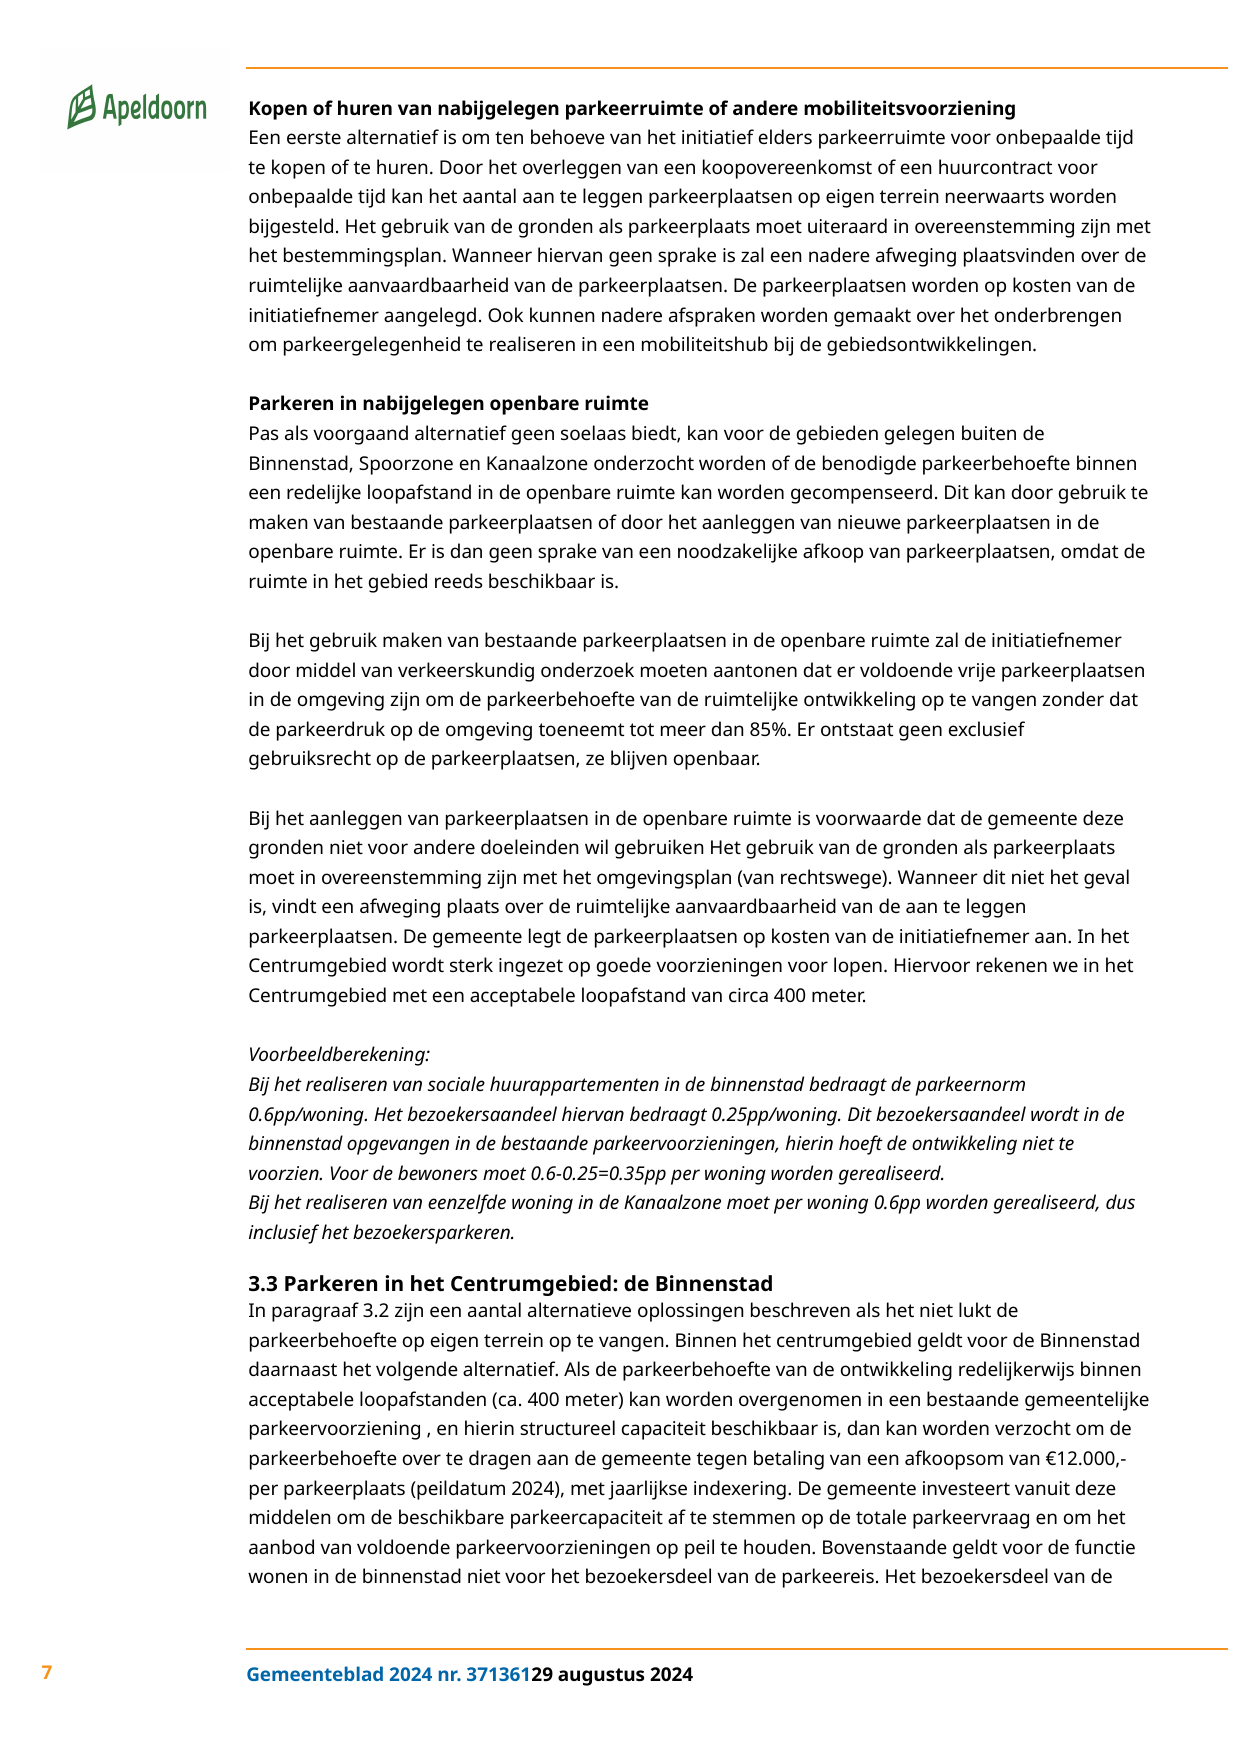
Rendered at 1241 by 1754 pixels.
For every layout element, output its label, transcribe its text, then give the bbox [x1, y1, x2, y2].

text Parkeren in nabijgelegen openbare ruimte [248, 391, 1152, 416]
text Bij het gebruik maken van bestaande parkeerplaatsen in de openbare ruimte zal de initiatiefnemer door middel van verkeerskundig onderzoek moeten aantonen dat er voldoende vrije parkeerplaatsen in de omgeving zijn om de parkeerbehoefte van de ruimtelijke ontwikkeling op te vangen zonder dat de parkeerdruk op de omgeving toeneemt tot meer dan 85%. Er ontstaat geen exclusief gebruiksrecht op de parkeerplaatsen, ze blijven openbaar. [248, 627, 1152, 771]
text Een eerste alternatief is om ten behoeve van het initiatief elders parkeerruimte voor onbepaalde tijd te kopen of te huren. Door het overleggen van een koopovereenkomst of een huurcontract voor onbepaalde tijd kan het aantal aan te leggen parkeerplaatsen op eigen terrein neerwaarts worden bijgesteld. Het gebruik van de gronden als parkeerplaats moet uiteraard in overeenstemming zijn met het bestemmingsplan. Wanneer hiervan geen sprake is zal een nadere afweging plaatsvinden over de ruimtelijke aanvaardbaarheid van de parkeerplaatsen. De parkeerplaatsen worden op kosten van de initiatiefnemer aangelegd. Ook kunnen nadere afspraken worden gemaakt over het onderbrengen om parkeergelegenheid te realiseren in een mobiliteitshub bij de gebiedsontwikkelingen. [248, 124, 1152, 357]
text In paragraaf 3.2 zijn een aantal alternatieve oplossingen beschreven als het niet lukt de parkeerbehoefte op eigen terrein op te vangen. Binnen het centrumgebied geldt voor de Binnenstad daarnaast het volgende alternatief. Als de parkeerbehoefte van de ontwikkeling redelijkerwijs binnen acceptabele loopafstanden (ca. 400 meter) kan worden overgenomen in een bestaande gemeentelijke parkeervoorziening , en hierin structureel capaciteit beschikbaar is, dan kan worden verzocht om de parkeerbehoefte over te dragen aan de gemeente tegen betaling van een afkoopsom van €12.000,- per parkeerplaats (peildatum 2024), met jaarlijkse indexering. De gemeente investeert vanuit deze middelen om de beschikbare parkeercapaciteit af te stemmen op de totale parkeervraag en om het aanbod van voldoende parkeervoorzieningen op peil te houden. Bovenstaande geldt voor de functie wonen in de binnenstad niet voor het bezoekersdeel van de parkeereis. Het bezoekersdeel van de [248, 1297, 1152, 1589]
text 3.3 Parkeren in het Centrumgebied: de Binnenstad [248, 1269, 1152, 1297]
text Bij het aanleggen van parkeerplaatsen in de openbare ruimte is voorwaarde dat de gemeente deze gronden niet voor andere doeleinden wil gebruiken Het gebruik van de gronden als parkeerplaats moet in overeenstemming zijn met het omgevingsplan (van rechtswege). Wanneer dit niet het geval is, vindt een afweging plaats over de ruimtelijke aanvaardbaarheid van de aan te leggen parkeerplaatsen. De gemeente legt de parkeerplaatsen op kosten van de initiatiefnemer aan. In het Centrumgebied wordt sterk ingezet op goede voorzieningen voor lopen. Hiervoor rekenen we in het Centrumgebied met een acceptabele loopafstand van circa 400 meter. [248, 805, 1152, 1008]
table_header Voorbeeldberekening: Bij het realiseren van sociale huurappartementen in de binnenstad bedraagt de parkeernorm 0.6pp/woning. Het bezoekersaandeel hiervan bedraagt 0.25pp/woning. Dit bezoekersaandeel wordt in de binnenstad opgevangen in de bestaande parkeervoorzieningen, hierin hoeft de ontwikkeling niet te voorzien. Voor de bewoners moet 0.6-0.25=0.35pp per woning worden gerealiseerd. Bij het realiseren van eenzelfde woning in de Kanaalzone moet per woning 0.6pp worden gerealiseerd, dus inclusief het bezoekersparkeren. [248, 1042, 1152, 1245]
picture [41, 47, 231, 172]
text Kopen of huren van nabijgelegen parkeerruimte of andere mobiliteitsvoorziening [248, 95, 1152, 121]
text Pas als voorgaand alternatief geen soelaas biedt, kan voor de gebieden gelegen buiten de Binnenstad, Spoorzone en Kanaalzone onderzocht worden of de benodigde parkeerbehoefte binnen een redelijke loopafstand in de openbare ruimte kan worden gecompenseerd. Dit kan door gebruik te maken van bestaande parkeerplaatsen of door het aanleggen van nieuwe parkeerplaatsen in de openbare ruimte. Er is dan geen sprake van een noodzakelijke afkoop van parkeerplaatsen, omdat de ruimte in het gebied reeds beschikbaar is. [248, 420, 1152, 594]
